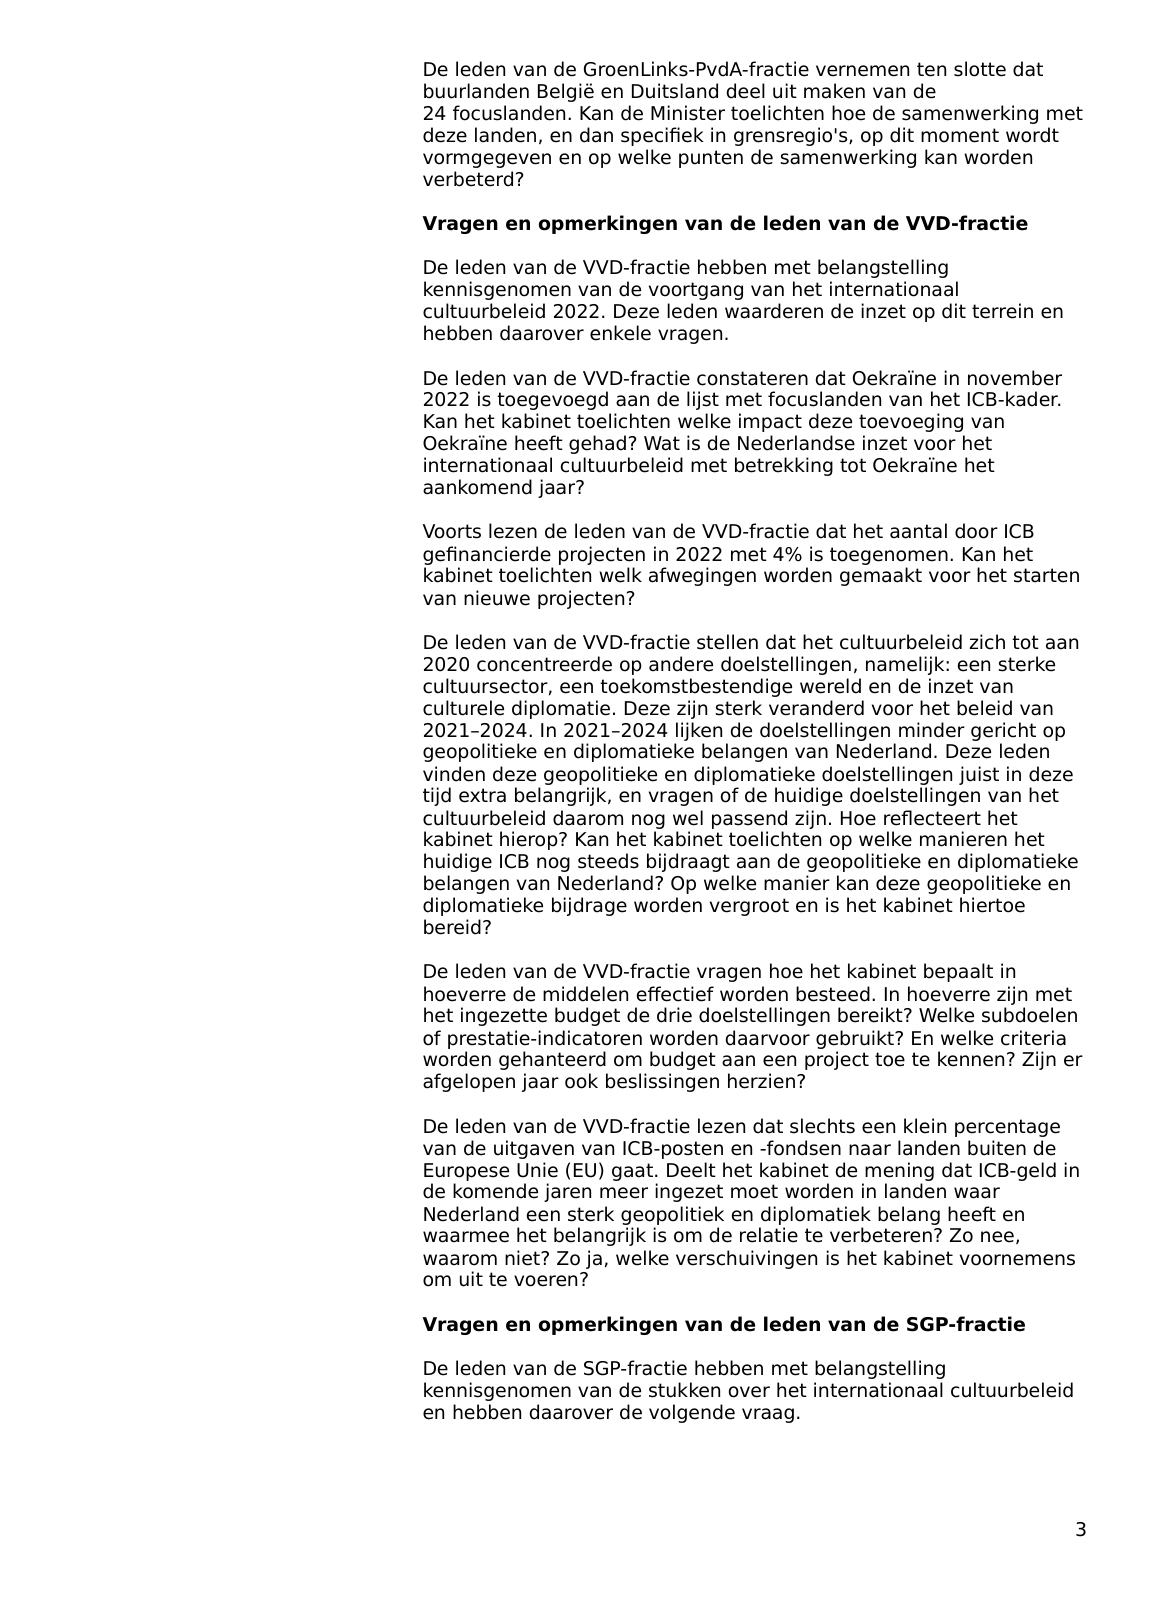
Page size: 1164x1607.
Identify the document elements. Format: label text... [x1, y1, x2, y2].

text De leden van de VVD-fractie vragen hoe het kabinet bepaalt in hoeverre de middelen effectief worden besteed. In hoeverre zijn met het ingezette budget de drie doelstellingen bereikt? Welke subdoelen of prestatie-indicatoren worden daarvoor gebruikt? En welke criteria worden gehanteerd om budget aan een project toe te kennen? Zijn er afgelopen jaar ook beslissingen herzien? [422, 961, 1087, 1093]
text Voorts lezen de leden van de VVD-fractie dat het aantal door ICB gefinancierde projecten in 2022 met 4% is toegenomen. Kan het kabinet toelichten welk afwegingen worden gemaakt voor het starten van nieuwe projecten? [422, 521, 1087, 609]
text De leden van de VVD-fractie lezen dat slechts een klein percentage van de uitgaven van ICB-posten en -fondsen naar landen buiten de Europese Unie (EU) gaat. Deelt het kabinet de mening dat ICB-geld in de komende jaren meer ingezet moet worden in landen waar Nederland een sterk geopolitiek en diplomatiek belang heeft en waarmee het belangrijk is om de relatie te verbeteren? Zo nee, waarom niet? Zo ja, welke verschuivingen is het kabinet voornemens om uit te voeren? [422, 1116, 1087, 1291]
subtitle Vragen en opmerkingen van de leden van de VVD-fractie [422, 213, 1087, 235]
text De leden van de GroenLinks-PvdA-fractie vernemen ten slotte dat buurlanden België en Duitsland deel uit maken van de 24 focuslanden. Kan de Minister toelichten hoe de samenwerking met deze landen, en dan specifiek in grensregio's, op dit moment wordt vormgegeven en op welke punten de samenwerking kan worden verbeterd? [422, 59, 1087, 191]
text De leden van de SGP-fractie hebben met belangstelling kennisgenomen van de stukken over het internationaal cultuurbeleid en hebben daarover de volgende vraag. [422, 1358, 1087, 1424]
text De leden van de VVD-fractie hebben met belangstelling kennisgenomen van de voortgang van het internationaal cultuurbeleid 2022. Deze leden waarderen de inzet op dit terrein en hebben daarover enkele vragen. [422, 257, 1087, 345]
text De leden van de VVD-fractie constateren dat Oekraïne in november 2022 is toegevoegd aan de lijst met focuslanden van het ICB-kader. Kan het kabinet toelichten welke impact deze toevoeging van Oekraïne heeft gehad? Wat is de Nederlandse inzet voor het internationaal cultuurbeleid met betrekking tot Oekraïne het aankomend jaar? [422, 367, 1087, 499]
text De leden van de VVD-fractie stellen dat het cultuurbeleid zich tot aan 2020 concentreerde op andere doelstellingen, namelijk: een sterke cultuursector, een toekomstbestendige wereld en de inzet van culturele diplomatie. Deze zijn sterk veranderd voor het beleid van 2021–2024. In 2021–2024 lijken de doelstellingen minder gericht op geopolitieke en diplomatieke belangen van Nederland. Deze leden vinden deze geopolitieke en diplomatieke doelstellingen juist in deze tijd extra belangrijk, en vragen of de huidige doelstellingen van het cultuurbeleid daarom nog wel passend zijn. Hoe reflecteert het kabinet hierop? Kan het kabinet toelichten op welke manieren het huidige ICB nog steeds bijdraagt aan de geopolitieke en diplomatieke belangen van Nederland? Op welke manier kan deze geopolitieke en diplomatieke bijdrage worden vergroot en is het kabinet hiertoe bereid? [422, 632, 1087, 939]
subtitle Vragen en opmerkingen van de leden van de SGP-fractie [422, 1313, 1087, 1336]
